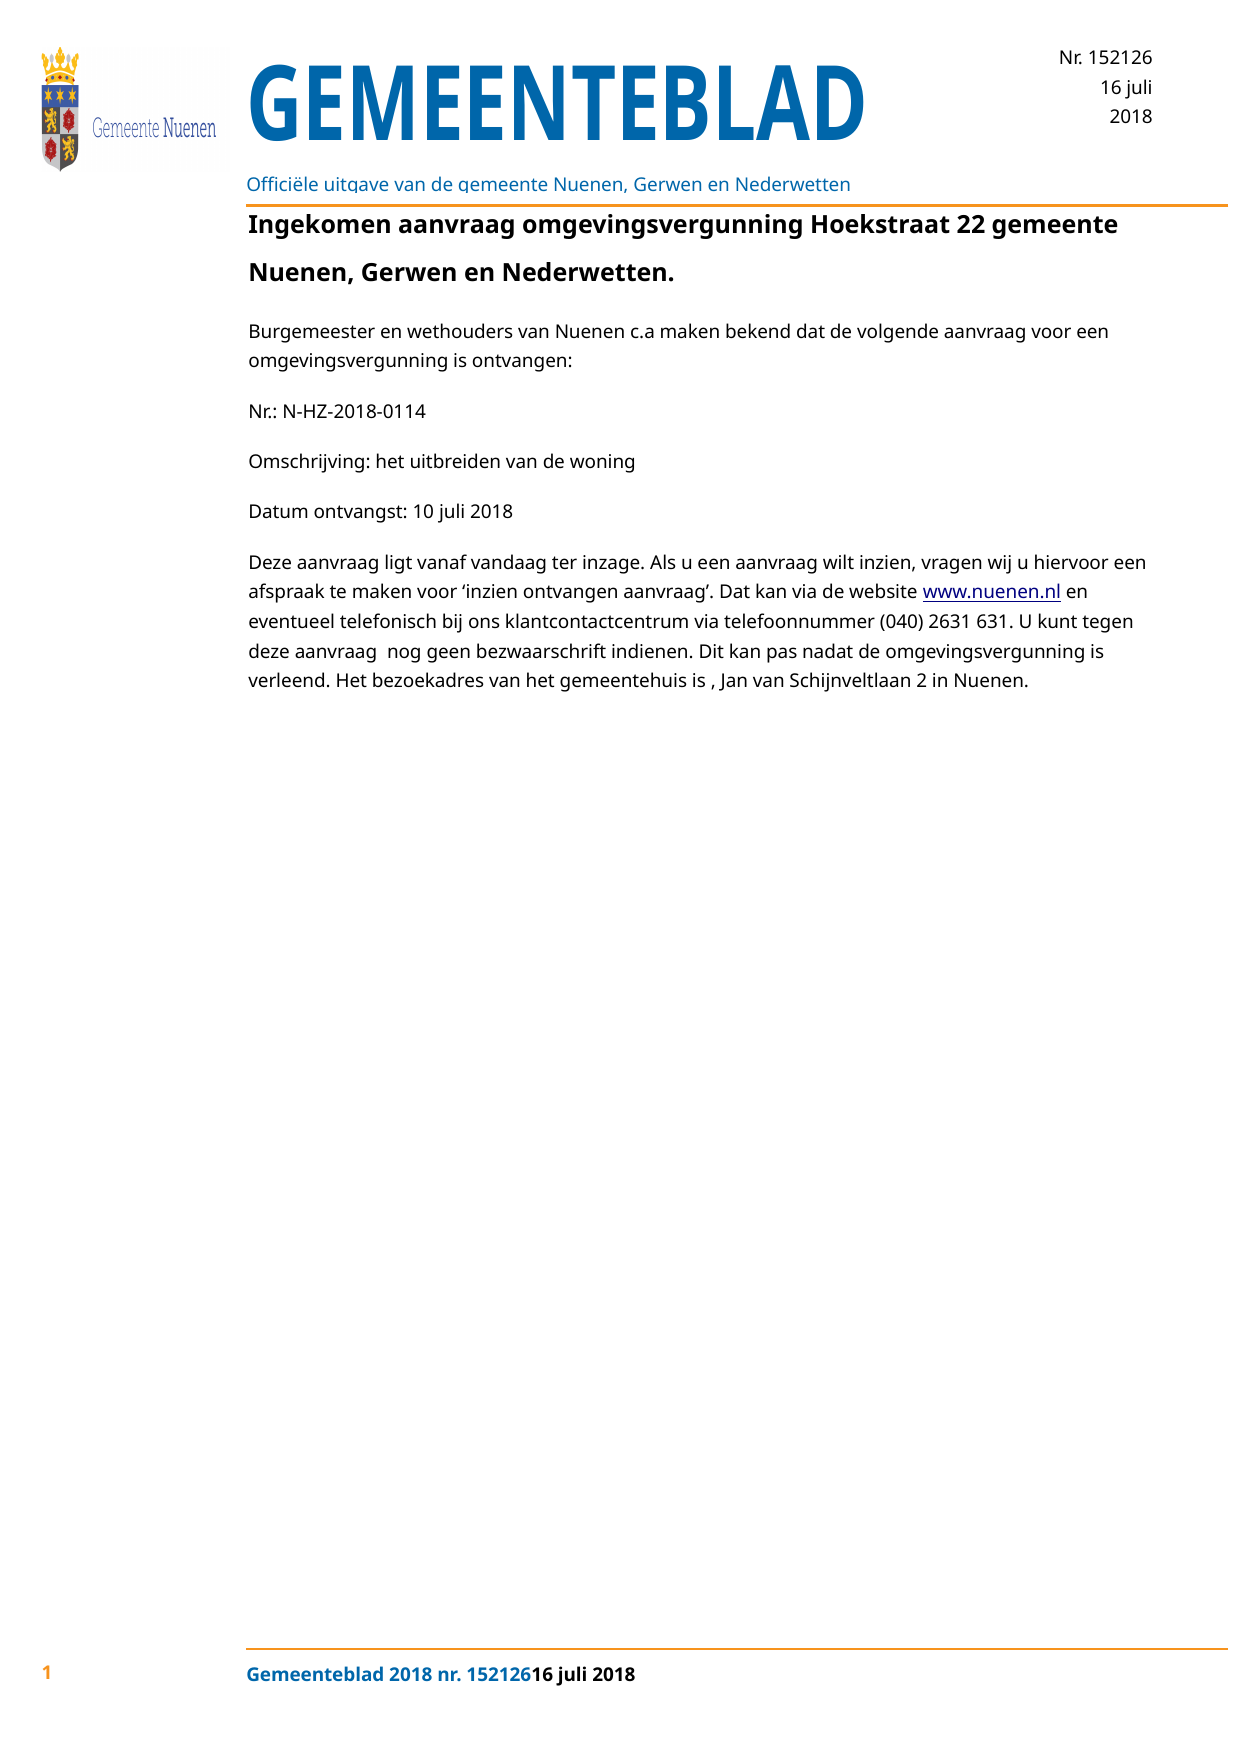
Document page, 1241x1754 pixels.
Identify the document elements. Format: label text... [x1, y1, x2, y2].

text Datum ontvangst: 10 juli 2018 [248, 499, 1152, 524]
text Deze aanvraag ligt vanaf vandaag ter inzage. Als u een aanvraag wilt inzien, vragen wij u hiervoor een afspraak te maken voor ‘inzien ontvangen aanvraag’. Dat kan via de website www.nuenen.nl en eventueel telefonisch bij ons klantcontactcentrum via telefoonnummer (040) 2631 631. U kunt tegen deze aanvraag nog geen bezwaarschrift indienen. Dit kan pas nadat de omgevingsvergunning is verleend. Het bezoekadres van het gemeentehuis is , Jan van Schijnveltlaan 2 in Nuenen. [248, 549, 1152, 693]
text Omschrijving: het uitbreiden van de woning [248, 448, 1152, 474]
text Ingekomen aanvraag omgevingsvergunning Hoekstraat 22 gemeente Nuenen, Gerwen en Nederwetten. [248, 207, 1152, 288]
text Burgemeester en wethouders van Nuenen c.a maken bekend dat de volgende aanvraag voor een omgevingsvergunning is ontvangen: [248, 318, 1152, 373]
text Nr.: N-HZ-2018-0114 [248, 398, 1152, 424]
picture [41, 47, 231, 172]
